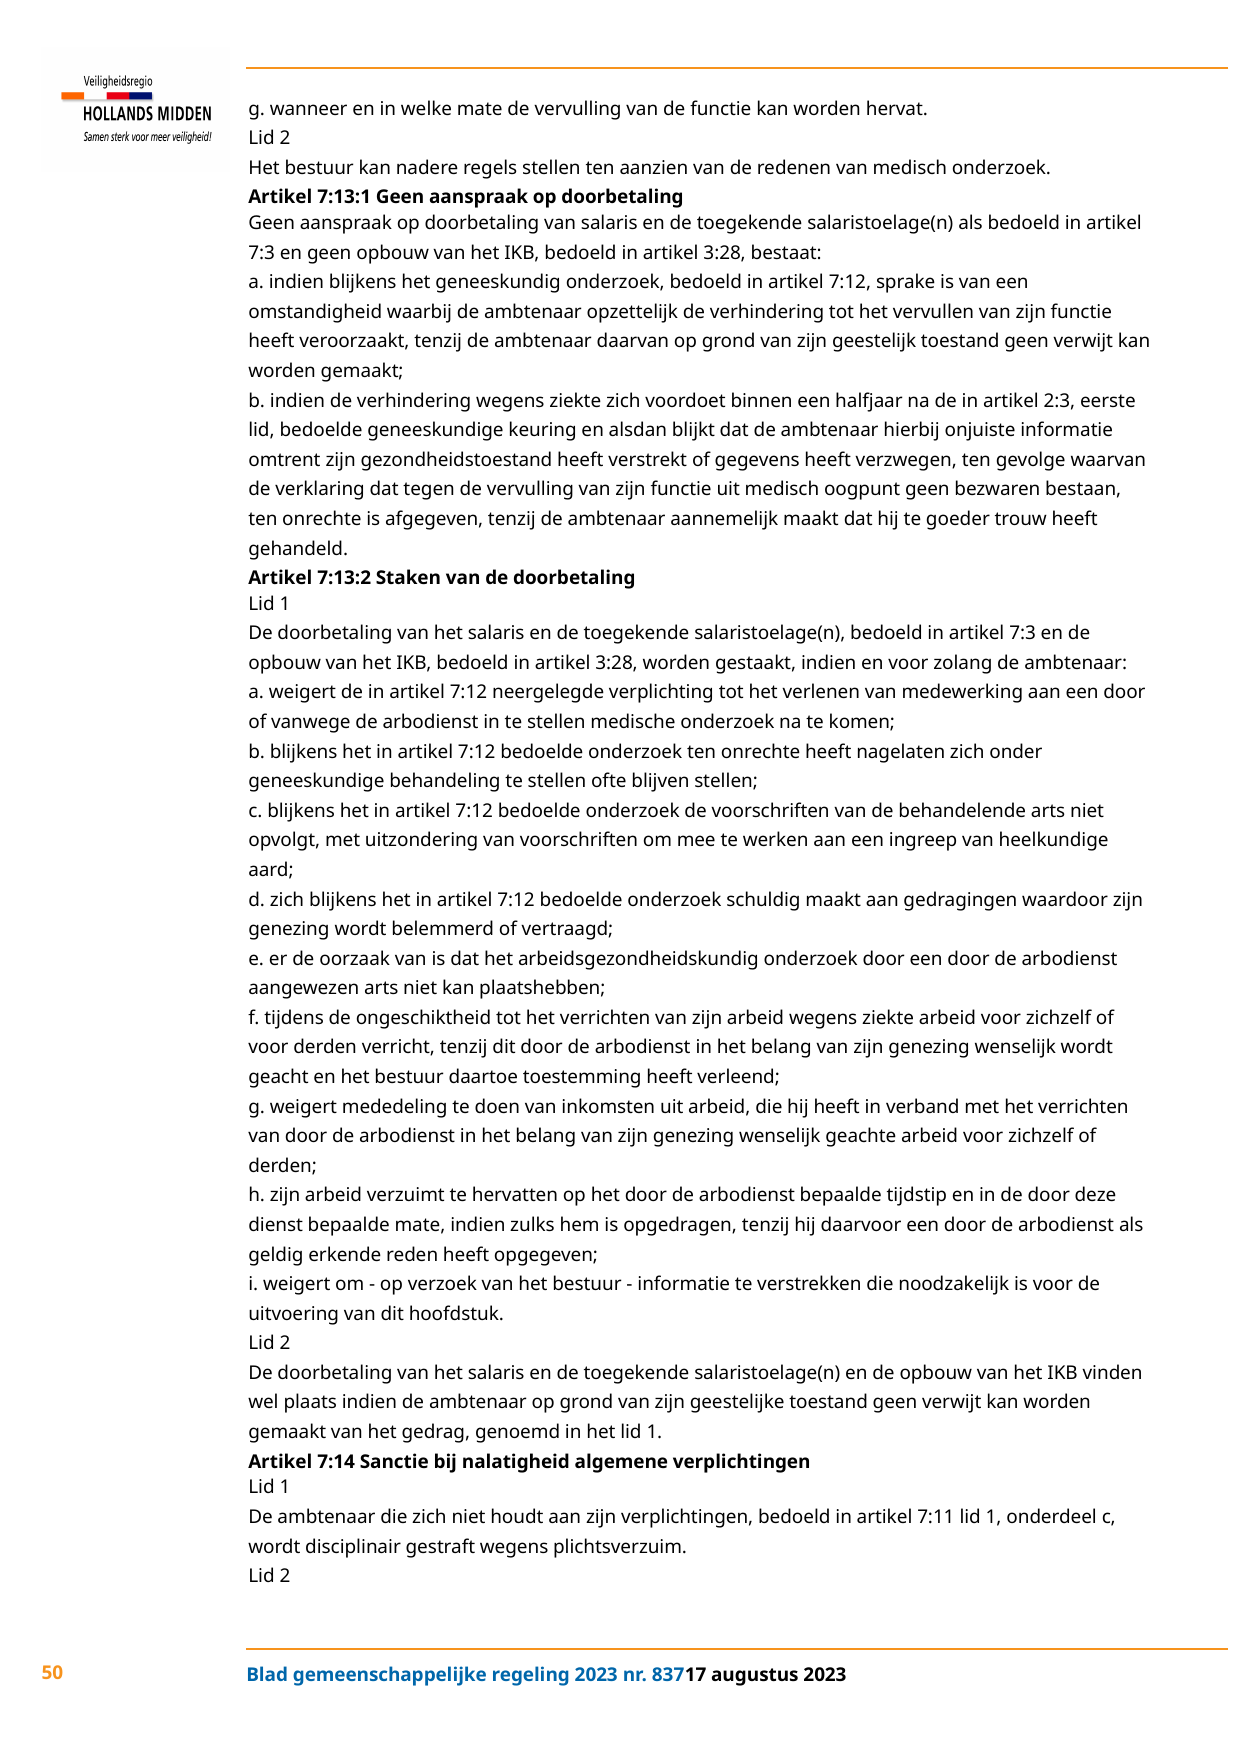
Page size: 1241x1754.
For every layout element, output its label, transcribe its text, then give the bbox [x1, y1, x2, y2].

text Artikel 7:13:2 Staken van de doorbetaling [248, 564, 1152, 590]
text Artikel 7:14 Sanctie bij nalatigheid algemene verplichtingen [248, 1448, 1152, 1474]
text g. weigert mededeling te doen van inkomsten uit arbeid, die hij heeft in verband met het verrichten van door de arbodienst in het belang van zijn genezing wenselijk geachte arbeid voor zichzelf of derden; [248, 1093, 1152, 1178]
text Artikel 7:13:1 Geen aanspraak op doorbetaling [248, 183, 1152, 209]
text g. wanneer en in welke mate de vervulling van de functie kan worden hervat. [248, 95, 1152, 121]
text h. zijn arbeid verzuimt te hervatten op het door de arbodienst bepaalde tijdstip en in de door deze dienst bepaalde mate, indien zulks hem is opgedragen, tenzij hij daarvoor een door de arbodienst als geldig erkende reden heeft opgegeven; [248, 1182, 1152, 1267]
text Lid 2 [248, 1329, 1152, 1355]
text f. tijdens de ongeschiktheid tot het verrichten van zijn arbeid wegens ziekte arbeid voor zichzelf of voor derden verricht, tenzij dit door de arbodienst in het belang van zijn genezing wenselijk wordt geacht en het bestuur daartoe toestemming heeft verleend; [248, 1004, 1152, 1089]
text a. weigert de in artikel 7:12 neergelegde verplichting tot het verlenen van medewerking aan een door of vanwege de arbodienst in te stellen medische onderzoek na te komen; [248, 679, 1152, 734]
text d. zich blijkens het in artikel 7:12 bedoelde onderzoek schuldig maakt aan gedragingen waardoor zijn genezing wordt belemmerd of vertraagd; [248, 886, 1152, 941]
text Geen aanspraak op doorbetaling van salaris en de toegekende salaristoelage(n) als bedoeld in artikel 7:3 en geen opbouw van het IKB, bedoeld in artikel 3:28, bestaat: [248, 209, 1152, 264]
picture [41, 47, 231, 172]
text c. blijkens het in artikel 7:12 bedoelde onderzoek de voorschriften van de behandelende arts niet opvolgt, met uitzondering van voorschriften om mee te werken aan een ingreep van heelkundige aard; [248, 797, 1152, 882]
text De doorbetaling van het salaris en de toegekende salaristoelage(n) en de opbouw van het IKB vinden wel plaats indien de ambtenaar op grond van zijn geestelijke toestand geen verwijt kan worden gemaakt van het gedrag, genoemd in het lid 1. [248, 1359, 1152, 1444]
text b. indien de verhindering wegens ziekte zich voordoet binnen een halfjaar na de in artikel 2:3, eerste lid, bedoelde geneeskundige keuring en alsdan blijkt dat de ambtenaar hierbij onjuiste informatie omtrent zijn gezondheidstoestand heeft verstrekt of gegevens heeft verzwegen, ten gevolge waarvan de verklaring dat tegen de vervulling van zijn functie uit medisch oogpunt geen bezwaren bestaan, ten onrechte is afgegeven, tenzij de ambtenaar aannemelijk maakt dat hij te goeder trouw heeft gehandeld. [248, 387, 1152, 560]
text b. blijkens het in artikel 7:12 bedoelde onderzoek ten onrechte heeft nagelaten zich onder geneeskundige behandeling te stellen ofte blijven stellen; [248, 738, 1152, 793]
text Lid 2 [248, 1562, 1152, 1588]
text a. indien blijkens het geneeskundig onderzoek, bedoeld in artikel 7:12, sprake is van een omstandigheid waarbij de ambtenaar opzettelijk de verhindering tot het vervullen van zijn functie heeft veroorzaakt, tenzij de ambtenaar daarvan op grond van zijn geestelijk toestand geen verwijt kan worden gemaakt; [248, 268, 1152, 383]
text Lid 1 [248, 1474, 1152, 1499]
text Lid 1 [248, 590, 1152, 616]
text De doorbetaling van het salaris en de toegekende salaristoelage(n), bedoeld in artikel 7:3 en de opbouw van het IKB, bedoeld in artikel 3:28, worden gestaakt, indien en voor zolang de ambtenaar: [248, 619, 1152, 675]
text De ambtenaar die zich niet houdt aan zijn verplichtingen, bedoeld in artikel 7:11 lid 1, onderdeel c, wordt disciplinair gestraft wegens plichtsverzuim. [248, 1503, 1152, 1558]
text e. er de oorzaak van is dat het arbeidsgezondheidskundig onderzoek door een door de arbodienst aangewezen arts niet kan plaatshebben; [248, 945, 1152, 1000]
text Het bestuur kan nadere regels stellen ten aanzien van de redenen van medisch onderzoek. [248, 154, 1152, 180]
text i. weigert om - op verzoek van het bestuur - informatie te verstrekken die noodzakelijk is voor de uitvoering van dit hoofdstuk. [248, 1270, 1152, 1326]
text Lid 2 [248, 124, 1152, 150]
